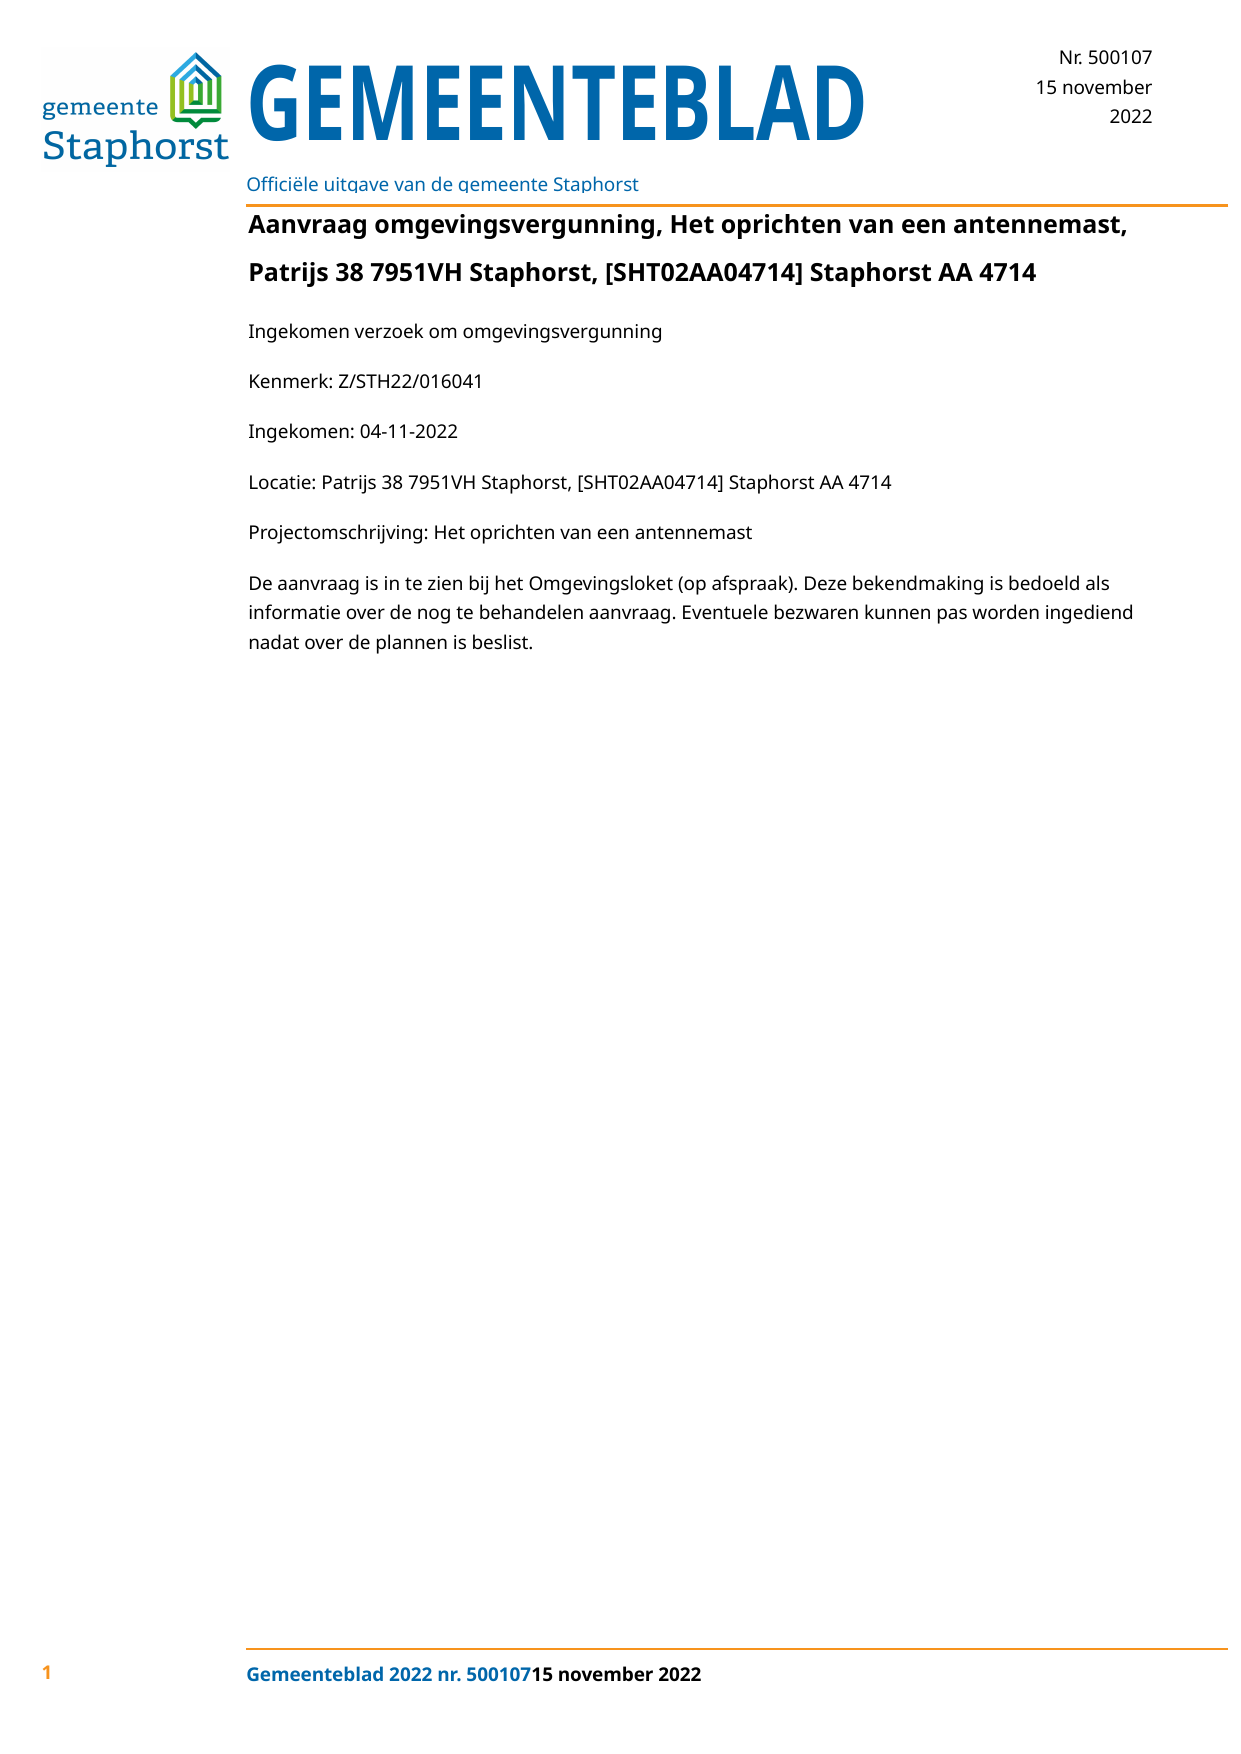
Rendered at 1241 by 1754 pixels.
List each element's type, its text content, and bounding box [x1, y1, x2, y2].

text Kenmerk: Z/STH22/016041 [248, 368, 1152, 394]
text Ingekomen: 04-11-2022 [248, 419, 1152, 444]
text De aanvraag is in te zien bij het Omgevingsloket (op afspraak). Deze bekendmaking is bedoeld als informatie over de nog te behandelen aanvraag. Eventuele bezwaren kunnen pas worden ingediend nadat over de plannen is beslist. [248, 570, 1152, 655]
picture [41, 47, 231, 172]
text Locatie: Patrijs 38 7951VH Staphorst, [SHT02AA04714] Staphorst AA 4714 [248, 469, 1152, 495]
text Aanvraag omgevingsvergunning, Het oprichten van een antennemast, Patrijs 38 7951VH Staphorst, [SHT02AA04714] Staphorst AA 4714 [248, 207, 1152, 288]
text Ingekomen verzoek om omgevingsvergunning [248, 318, 1152, 344]
text Projectomschrijving: Het oprichten van een antennemast [248, 519, 1152, 545]
